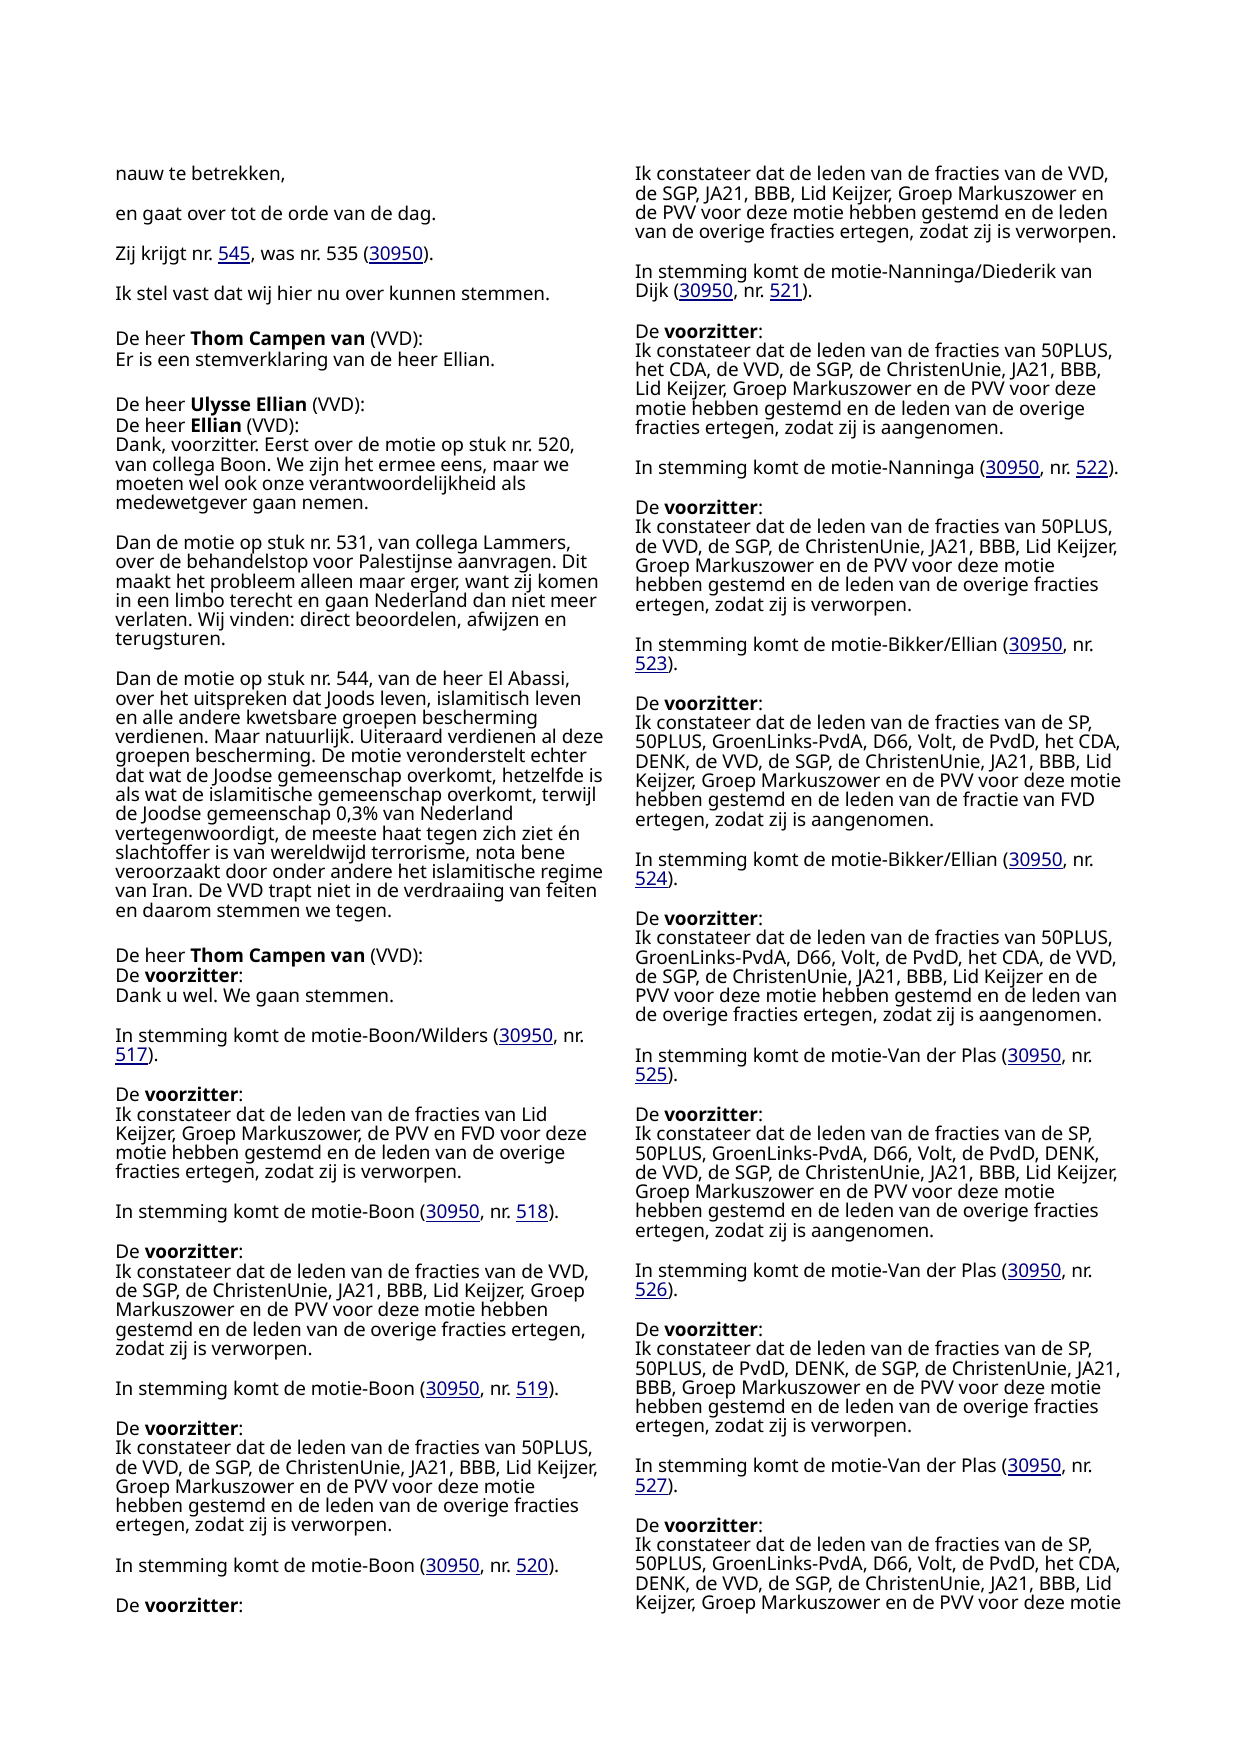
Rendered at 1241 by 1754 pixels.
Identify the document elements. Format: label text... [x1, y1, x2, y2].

text Ik constateer dat de leden van de fracties van de SP, 50PLUS, GroenLinks-PvdA, D66, Volt, de PvdD, het CDA, DENK, de VVD, de SGP, de ChristenUnie, JA21, BBB, Lid Keijzer, Groep Markuszower en de PVV voor deze motie [635, 1536, 1125, 1613]
text Ik constateer dat de leden van de fracties van de VVD, de SGP, de ChristenUnie, JA21, BBB, Lid Keijzer, Groep Markuszower en de PVV voor deze motie hebben gestemd en de leden van de overige fracties ertegen, zodat zij is verworpen. [115, 1263, 605, 1359]
text Ik constateer dat de leden van de fracties van 50PLUS, de VVD, de SGP, de ChristenUnie, JA21, BBB, Lid Keijzer, Groep Markuszower en de PVV voor deze motie hebben gestemd en de leden van de overige fracties ertegen, zodat zij is verworpen. [115, 1439, 605, 1536]
text Ik stel vast dat wij hier nu over kunnen stemmen. [115, 285, 605, 304]
text De voorzitter: [115, 967, 605, 987]
text In stemming komt de motie-Nanninga (30950, nr. 522). [635, 459, 1125, 478]
text De heer Ulysse Ellian (VVD): [115, 391, 605, 417]
text In stemming komt de motie-Boon (30950, nr. 520). [115, 1557, 605, 1576]
text De voorzitter: [115, 1086, 605, 1106]
text In stemming komt de motie-Van der Plas (30950, nr. 525). [635, 1047, 1125, 1085]
text In stemming komt de motie-Boon (30950, nr. 518). [115, 1203, 605, 1223]
text De voorzitter: [635, 1321, 1125, 1340]
text Er is een stemverklaring van de heer Ellian. [115, 351, 605, 370]
text De heer Thom Campen van (VVD): [115, 942, 605, 967]
text Ik constateer dat de leden van de fracties van de VVD, de SGP, JA21, BBB, Lid Keijzer, Groep Markuszower en de PVV voor deze motie hebben gestemd en de leden van de overige fracties ertegen, zodat zij is verworpen. [635, 165, 1125, 242]
text In stemming komt de motie-Boon (30950, nr. 519). [115, 1380, 605, 1399]
text De voorzitter: [635, 695, 1125, 714]
text Dan de motie op stuk nr. 531, van collega Lammers, over de behandelstop voor Palestijnse aanvragen. Dit maakt het probleem alleen maar erger, want zij komen in een limbo terecht en gaan Nederland dan niet meer verlaten. Wij vinden: direct beoordelen, afwijzen en terugsturen. [115, 534, 605, 650]
text In stemming komt de motie-Van der Plas (30950, nr. 527). [635, 1457, 1125, 1496]
text Dan de motie op stuk nr. 544, van de heer El Abassi, over het uitspreken dat Joods leven, islamitisch leven en alle andere kwetsbare groepen bescherming verdienen. Maar natuurlijk. Uiteraard verdienen al deze groepen bescherming. De motie veronderstelt echter dat wat de Joodse gemeenschap overkomt, hetzelfde is als wat de islamitische gemeenschap overkomt, terwijl de Joodse gemeenschap 0,3% van Nederland vertegenwoordigt, de meeste haat tegen zich ziet én slachtoffer is van wereldwijd terrorisme, nota bene veroorzaakt door onder andere het islamitische regime van Iran. De VVD trapt niet in de verdraaiing van feiten en daarom stemmen we tegen. [115, 670, 605, 921]
text De heer Ellian (VVD): [115, 417, 605, 436]
text De voorzitter: [115, 1420, 605, 1439]
text In stemming komt de motie-Bikker/Ellian (30950, nr. 524). [635, 851, 1125, 889]
text en gaat over tot de orde van de dag. [115, 205, 605, 224]
text Ik constateer dat de leden van de fracties van 50PLUS, het CDA, de VVD, de SGP, de ChristenUnie, JA21, BBB, Lid Keijzer, Groep Markuszower en de PVV voor deze motie hebben gestemd en de leden van de overige fracties ertegen, zodat zij is aangenomen. [635, 342, 1125, 438]
text De voorzitter: [635, 323, 1125, 342]
text Ik constateer dat de leden van de fracties van de SP, 50PLUS, de PvdD, DENK, de SGP, de ChristenUnie, JA21, BBB, Groep Markuszower en de PVV voor deze motie hebben gestemd en de leden van de overige fracties ertegen, zodat zij is verworpen. [635, 1340, 1125, 1437]
text In stemming komt de motie-Bikker/Ellian (30950, nr. 523). [635, 636, 1125, 674]
text Ik constateer dat de leden van de fracties van de SP, 50PLUS, GroenLinks-PvdA, D66, Volt, de PvdD, het CDA, DENK, de VVD, de SGP, de ChristenUnie, JA21, BBB, Lid Keijzer, Groep Markuszower en de PVV voor deze motie hebben gestemd en de leden van de fractie van FVD ertegen, zodat zij is aangenomen. [635, 714, 1125, 830]
text De voorzitter: [635, 499, 1125, 518]
text Ik constateer dat de leden van de fracties van Lid Keijzer, Groep Markuszower, de PVV en FVD voor deze motie hebben gestemd en de leden van de overige fracties ertegen, zodat zij is verworpen. [115, 1106, 605, 1183]
text De voorzitter: [115, 1243, 605, 1263]
text Ik constateer dat de leden van de fracties van 50PLUS, GroenLinks-PvdA, D66, Volt, de PvdD, het CDA, de VVD, de SGP, de ChristenUnie, JA21, BBB, Lid Keijzer en de PVV voor deze motie hebben gestemd en de leden van de overige fracties ertegen, zodat zij is aangenomen. [635, 929, 1125, 1026]
text De voorzitter: [635, 910, 1125, 929]
text In stemming komt de motie-Boon/Wilders (30950, nr. 517). [115, 1027, 605, 1065]
text Zij krijgt nr. 545, was nr. 535 (30950). [115, 245, 605, 264]
text Dank u wel. We gaan stemmen. [115, 987, 605, 1006]
text nauw te betrekken, [115, 165, 605, 184]
text De voorzitter: [635, 1106, 1125, 1125]
text In stemming komt de motie-Van der Plas (30950, nr. 526). [635, 1262, 1125, 1300]
text In stemming komt de motie-Nanninga/Diederik van Dijk (30950, nr. 521). [635, 263, 1125, 302]
text De voorzitter: [635, 1517, 1125, 1536]
text Ik constateer dat de leden van de fracties van de SP, 50PLUS, GroenLinks-PvdA, D66, Volt, de PvdD, DENK, de VVD, de SGP, de ChristenUnie, JA21, BBB, Lid Keijzer, Groep Markuszower en de PVV voor deze motie hebben gestemd en de leden van de overige fracties ertegen, zodat zij is aangenomen. [635, 1125, 1125, 1241]
text De voorzitter: [115, 1597, 605, 1616]
text Dank, voorzitter. Eerst over de motie op stuk nr. 520, van collega Boon. We zijn het ermee eens, maar we moeten wel ook onze verantwoordelijkheid als medewetgever gaan nemen. [115, 436, 605, 513]
text De heer Thom Campen van (VVD): [115, 325, 605, 351]
text Ik constateer dat de leden van de fracties van 50PLUS, de VVD, de SGP, de ChristenUnie, JA21, BBB, Lid Keijzer, Groep Markuszower en de PVV voor deze motie hebben gestemd en de leden van de overige fracties ertegen, zodat zij is verworpen. [635, 518, 1125, 615]
